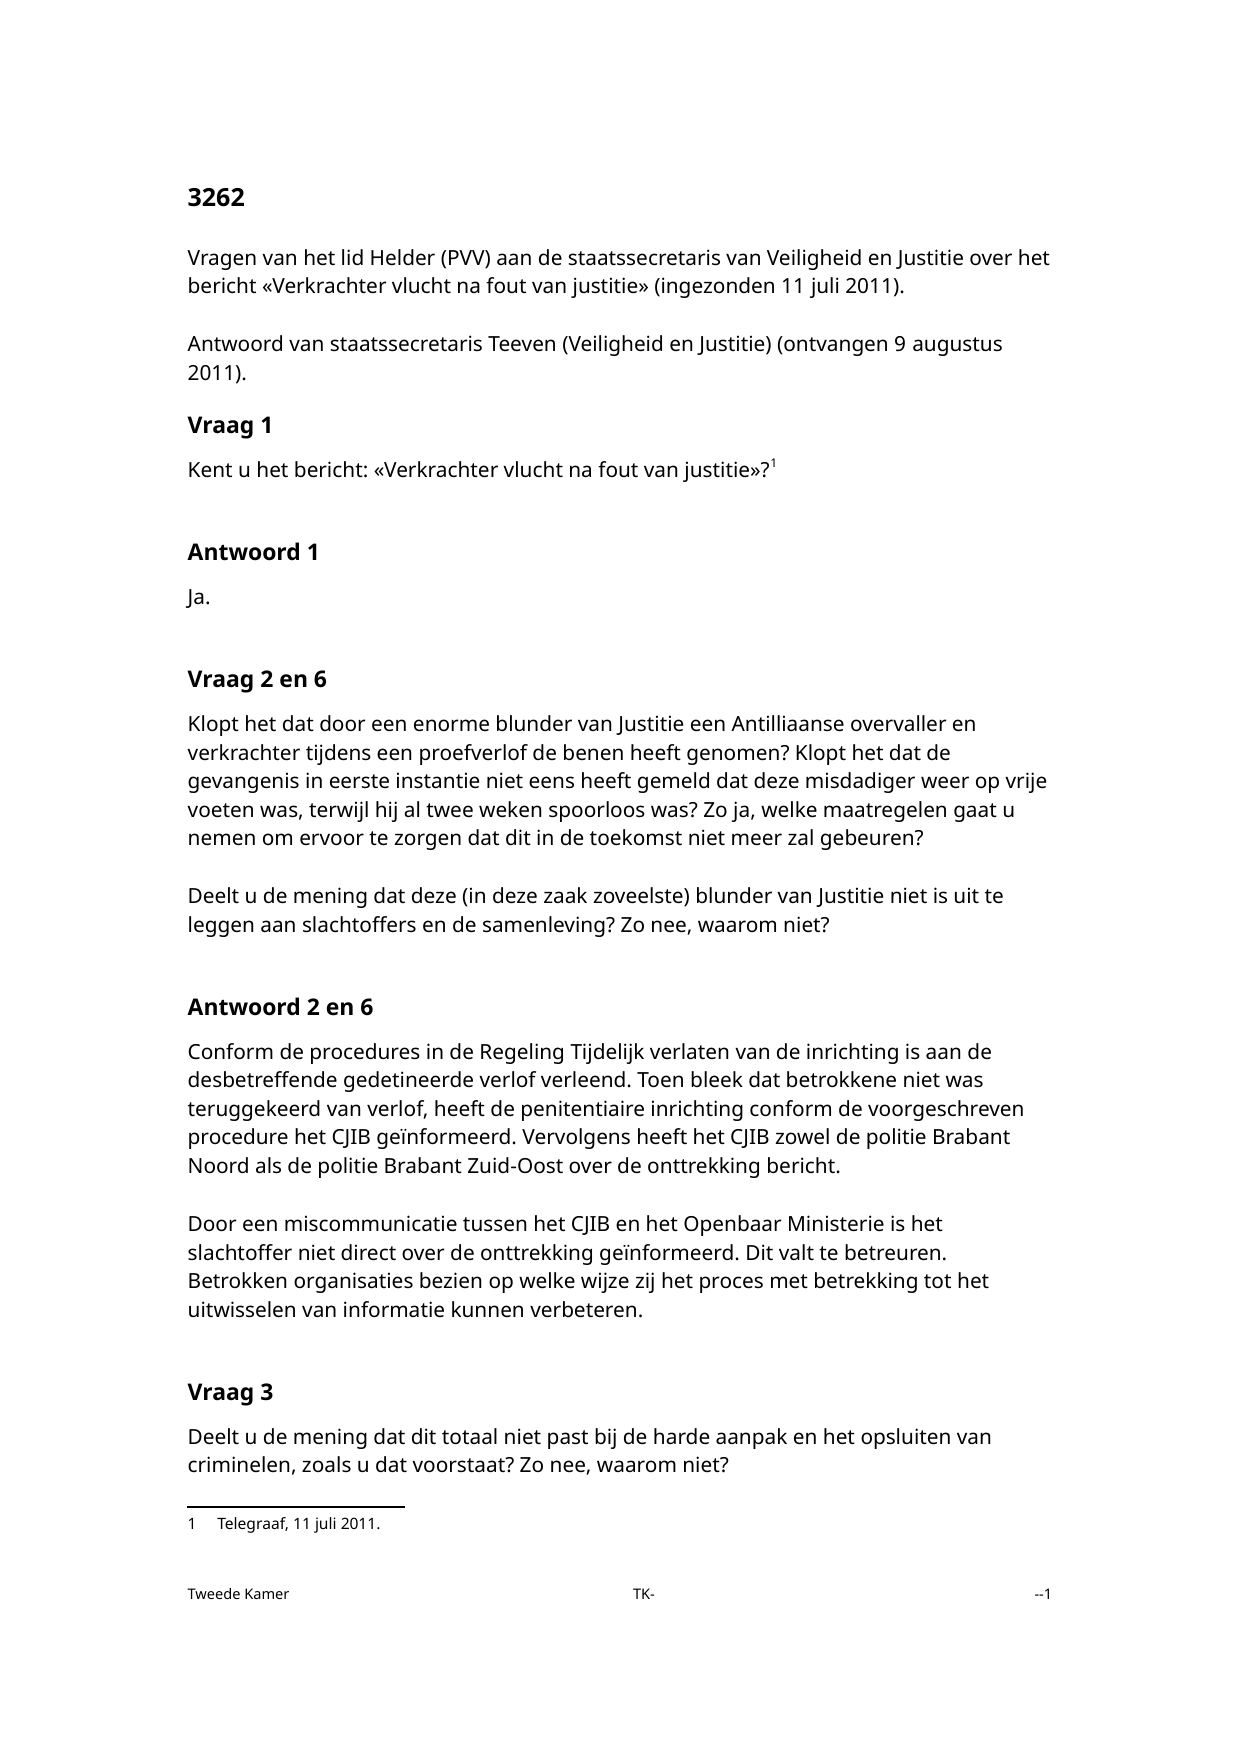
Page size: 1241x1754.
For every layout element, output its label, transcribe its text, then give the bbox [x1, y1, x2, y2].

text Telegraaf, 11 juli 2011. [187, 1506, 1053, 1534]
text Deelt u de mening dat dit totaal niet past bij de harde aanpak en het opsluiten van criminelen, zoals u dat voorstaat? Zo nee, waarom niet? [187, 1422, 1053, 1479]
text Kent u het bericht: «Verkrachter vlucht na fout van justitie»? [187, 455, 1053, 483]
text 3262 [187, 179, 1053, 213]
text Klopt het dat door een enorme blunder van Justitie een Antilliaanse overvaller en verkrachter tijdens een proefverlof de benen heeft genomen? Klopt het dat de gevangenis in eerste instantie niet eens heeft gemeld dat deze misdadiger weer op vrije voeten was, terwijl hij al twee weken spoorloos was? Zo ja, welke maatregelen gaat u nemen om ervoor te zorgen dat dit in de toekomst niet meer zal gebeuren? [187, 709, 1053, 852]
text Door een miscommunicatie tussen het CJIB en het Openbaar Ministerie is het slachtoffer niet direct over de onttrekking geïnformeerd. Dit valt te betreuren. Betrokken organisaties bezien op welke wijze zij het proces met betrekking tot het uitwisselen van informatie kunnen verbeteren. [187, 1209, 1053, 1323]
subtitle Antwoord 2 en 6 [187, 991, 1053, 1022]
text Antwoord van staatssecretaris Teeven (Veiligheid en Justitie) (ontvangen 9 augustus 2011). [187, 329, 1053, 386]
text Ja. [187, 582, 1053, 611]
subtitle Vraag 2 en 6 [187, 663, 1053, 694]
text Vragen van het lid Helder (PVV) aan de staatssecretaris van Veiligheid en Justitie over het bericht «Verkrachter vlucht na fout van justitie» (ingezonden 11 juli 2011). [187, 243, 1053, 300]
subtitle Vraag 1 [187, 409, 1053, 440]
subtitle Antwoord 1 [187, 536, 1053, 567]
text Deelt u de mening dat deze (in deze zaak zoveelste) blunder van Justitie niet is uit te leggen aan slachtoffers en de samenleving? Zo nee, waarom niet? [187, 882, 1053, 938]
subtitle Vraag 3 [187, 1376, 1053, 1407]
text Conform de procedures in de Regeling Tijdelijk verlaten van de inrichting is aan de desbetreffende gedetineerde verlof verleend. Toen bleek dat betrokkene niet was teruggekeerd van verlof, heeft de penitentiaire inrichting conform de voorgeschreven procedure het CJIB geïnformeerd. Vervolgens heeft het CJIB zowel de politie Brabant Noord als de politie Brabant Zuid-Oost over de onttrekking bericht. [187, 1037, 1053, 1179]
